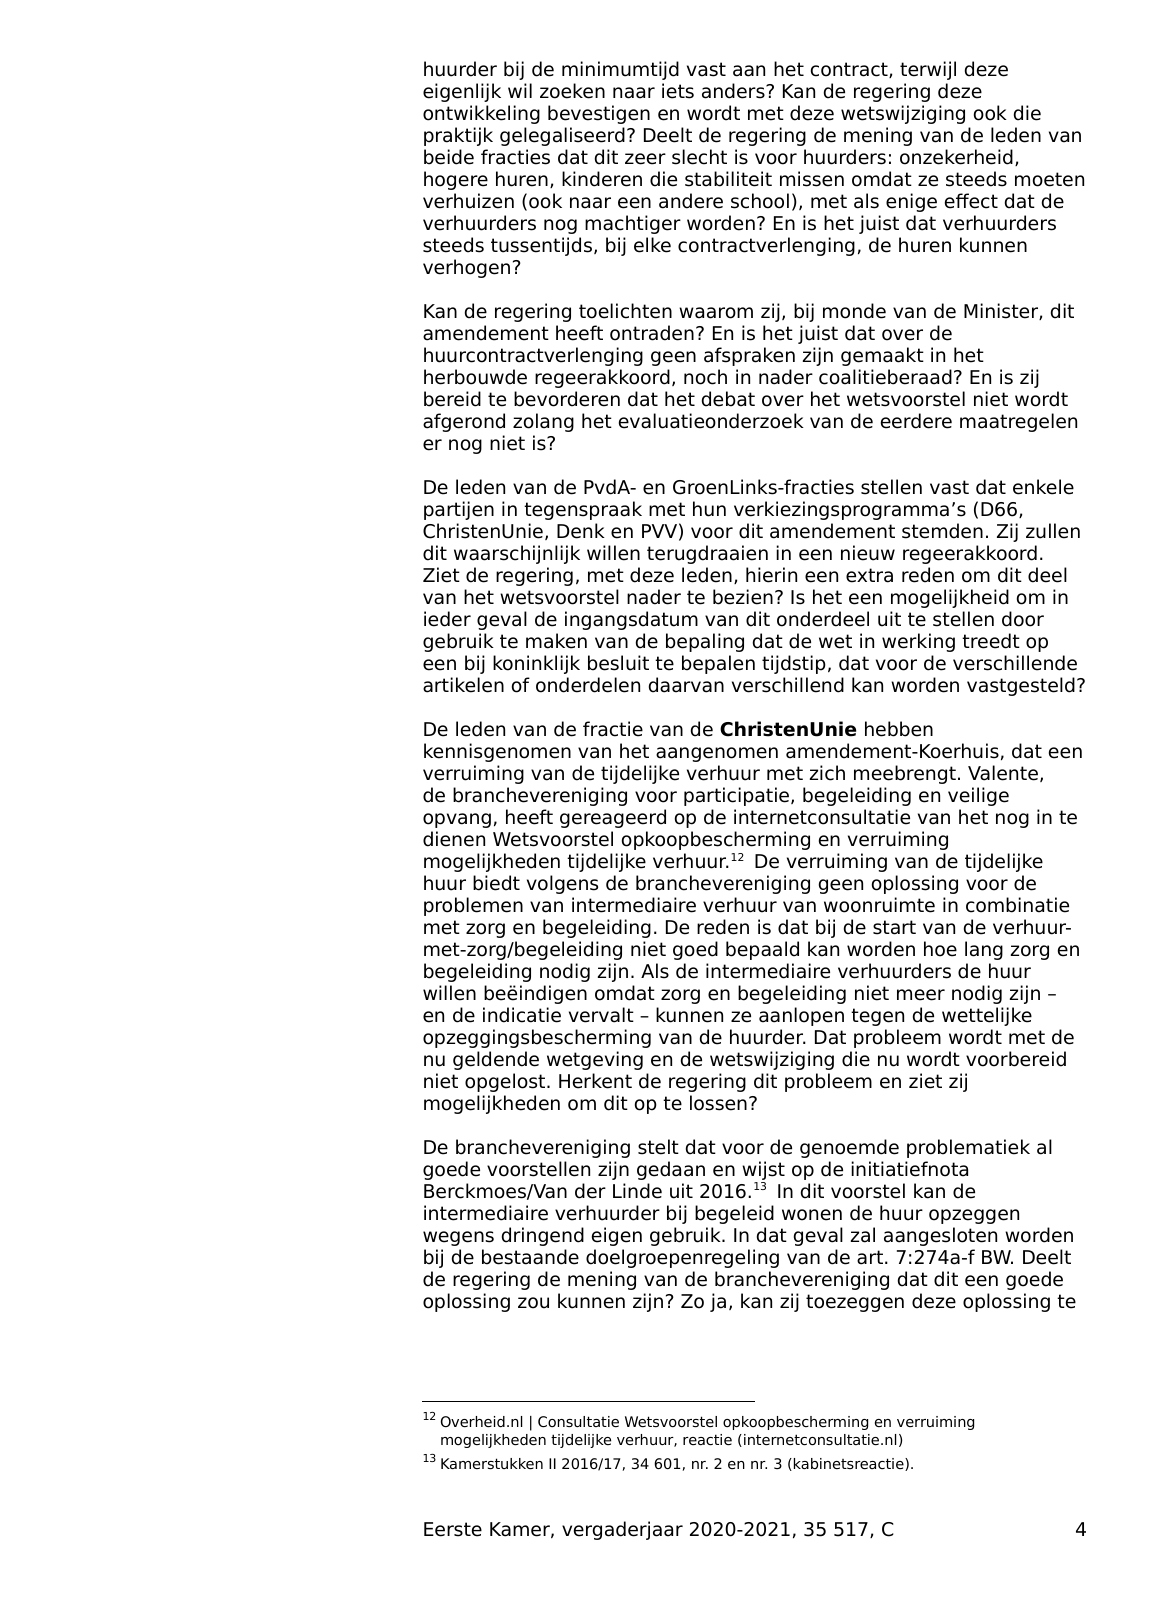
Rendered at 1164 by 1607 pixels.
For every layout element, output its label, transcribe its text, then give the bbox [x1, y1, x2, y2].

text De leden van de fractie van de ChristenUnie hebben kennisgenomen van het aangenomen amendement-Koerhuis, dat een verruiming van de tijdelijke verhuur met zich meebrengt. Valente, [422, 719, 1087, 785]
text Kan de regering toelichten waarom zij, bij monde van de Minister, dit amendement heeft ontraden? En is het juist dat over de huurcontractverlenging geen afspraken zijn gemaakt in het herbouwde regeerakkoord, noch in nader coalitieberaad? En is zij bereid te bevorderen dat het debat over het wetsvoorstel niet wordt afgerond zolang het evaluatieonderzoek van de eerdere maatregelen er nog niet is? [422, 301, 1087, 455]
text Kamerstukken II 2016/17, 34 601, nr. 2 en nr. 3 (kabinetsreactie). [422, 1452, 1087, 1474]
text Overheid.nl | Consultatie Wetsvoorstel opkoopbescherming en verruiming mogelijkheden tijdelijke verhuur, reactie (internetconsultatie.nl) [422, 1410, 1087, 1449]
text De branchevereniging stelt dat voor de genoemde problematiek al goede voorstellen zijn gedaan en wijst op de initiatiefnota Berckmoes/Van der Linde uit 2016. In dit voorstel kan de intermediaire verhuurder bij begeleid wonen de huur opzeggen wegens dringend eigen gebruik. In dat geval zal aangesloten worden bij de bestaande doelgroepenregeling van de art. 7:274a-f BW. Deelt de regering de mening van de branchevereniging dat dit een goede oplossing zou kunnen zijn? Zo ja, kan zij toezeggen deze oplossing te [422, 1137, 1087, 1313]
text de branchevereniging voor participatie, begeleiding en veilige opvang, heeft gereageerd op de internetconsultatie van het nog in te dienen Wetsvoorstel opkoopbescherming en verruiming mogelijkheden tijdelijke verhuur. De verruiming van de tijdelijke huur biedt volgens de branchevereniging geen oplossing voor de problemen van intermediaire verhuur van woonruimte in combinatie met zorg en begeleiding. De reden is dat bij de start van de verhuur-met-zorg/begeleiding niet goed bepaald kan worden hoe lang zorg en begeleiding nodig zijn. Als de intermediaire verhuurders de huur willen beëindigen omdat zorg en begeleiding niet meer nodig zijn – en de indicatie vervalt – kunnen ze aanlopen tegen de wettelijke opzeggingsbescherming van de huurder. Dat probleem wordt met de nu geldende wetgeving en de wetswijziging die nu wordt voorbereid niet opgelost. Herkent de regering dit probleem en ziet zij mogelijkheden om dit op te lossen? [422, 785, 1087, 1115]
text huurder bij de minimumtijd vast aan het contract, terwijl deze eigenlijk wil zoeken naar iets anders? Kan de regering deze ontwikkeling bevestigen en wordt met deze wetswijziging ook die praktijk gelegaliseerd? Deelt de regering de mening van de leden van beide fracties dat dit zeer slecht is voor huurders: onzekerheid, hogere huren, kinderen die stabiliteit missen omdat ze steeds moeten verhuizen (ook naar een andere school), met als enige effect dat de verhuurders nog machtiger worden? En is het juist dat verhuurders steeds tussentijds, bij elke contractverlenging, de huren kunnen verhogen? [422, 59, 1087, 279]
text De leden van de PvdA- en GroenLinks-fracties stellen vast dat enkele partijen in tegenspraak met hun verkiezingsprogramma’s (D66, ChristenUnie, Denk en PVV) voor dit amendement stemden. Zij zullen dit waarschijnlijk willen terugdraaien in een nieuw regeerakkoord. Ziet de regering, met deze leden, hierin een extra reden om dit deel van het wetsvoorstel nader te bezien? Is het een mogelijkheid om in ieder geval de ingangsdatum van dit onderdeel uit te stellen door gebruik te maken van de bepaling dat de wet in werking treedt op een bij koninklijk besluit te bepalen tijdstip, dat voor de verschillende artikelen of onderdelen daarvan verschillend kan worden vastgesteld? [422, 477, 1087, 697]
